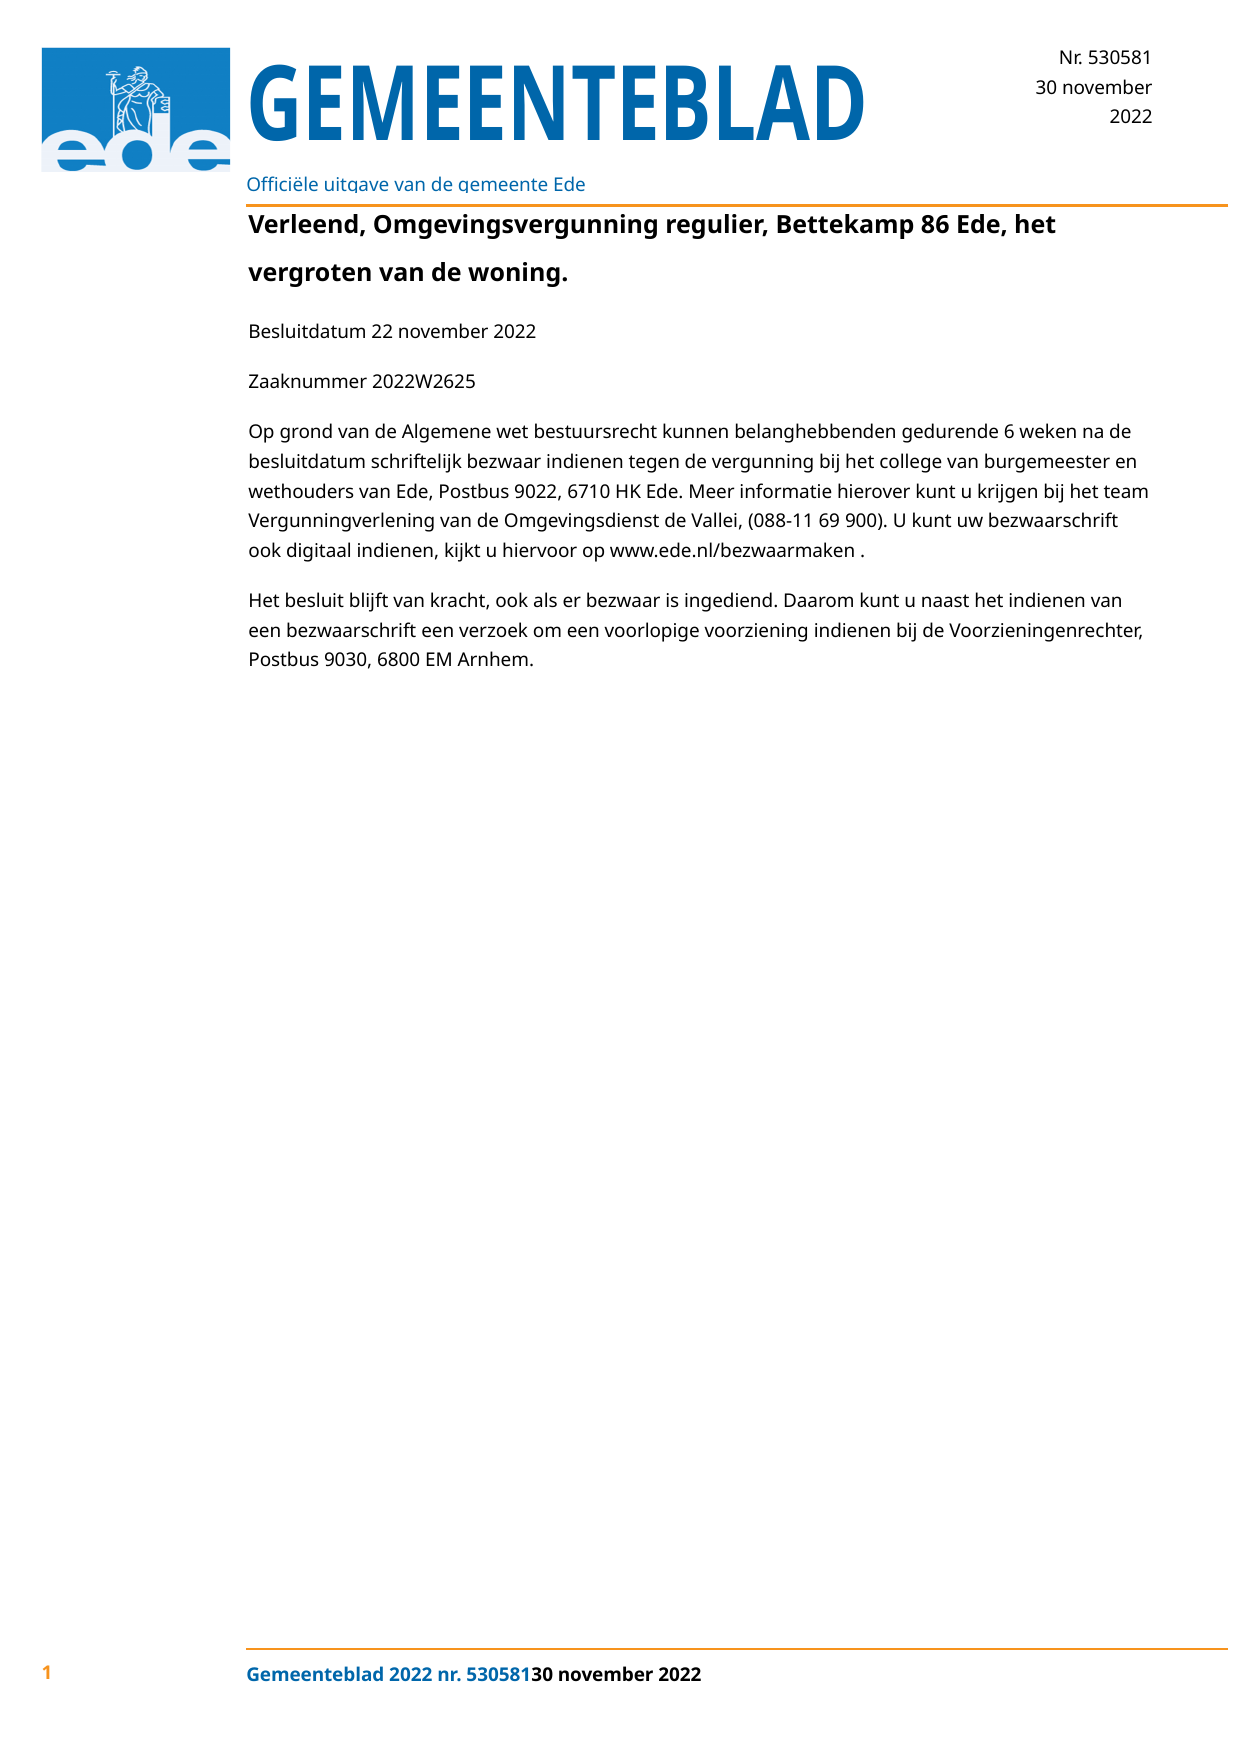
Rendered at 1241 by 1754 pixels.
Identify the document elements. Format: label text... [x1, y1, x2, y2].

text Op grond van de Algemene wet bestuursrecht kunnen belanghebbenden gedurende 6 weken na de besluitdatum schriftelijk bezwaar indienen tegen de vergunning bij het college van burgemeester en wethouders van Ede, Postbus 9022, 6710 HK Ede. Meer informatie hierover kunt u krijgen bij het team Vergunningverlening van de Omgevingsdienst de Vallei, (088-11 69 900). U kunt uw bezwaarschrift ook digitaal indienen, kijkt u hiervoor op www.ede.nl/bezwaarmaken . [248, 419, 1152, 563]
text Verleend, Omgevingsvergunning regulier, Bettekamp 86 Ede, het vergroten van de woning. [248, 207, 1152, 288]
picture [41, 47, 231, 172]
text Het besluit blijft van kracht, ook als er bezwaar is ingediend. Daarom kunt u naast het indienen van een bezwaarschrift een verzoek om een voorlopige voorziening indienen bij de Voorzieningenrechter, Postbus 9030, 6800 EM Arnhem. [248, 587, 1152, 672]
text Besluitdatum 22 november 2022 [248, 318, 1152, 344]
text Zaaknummer 2022W2625 [248, 368, 1152, 394]
